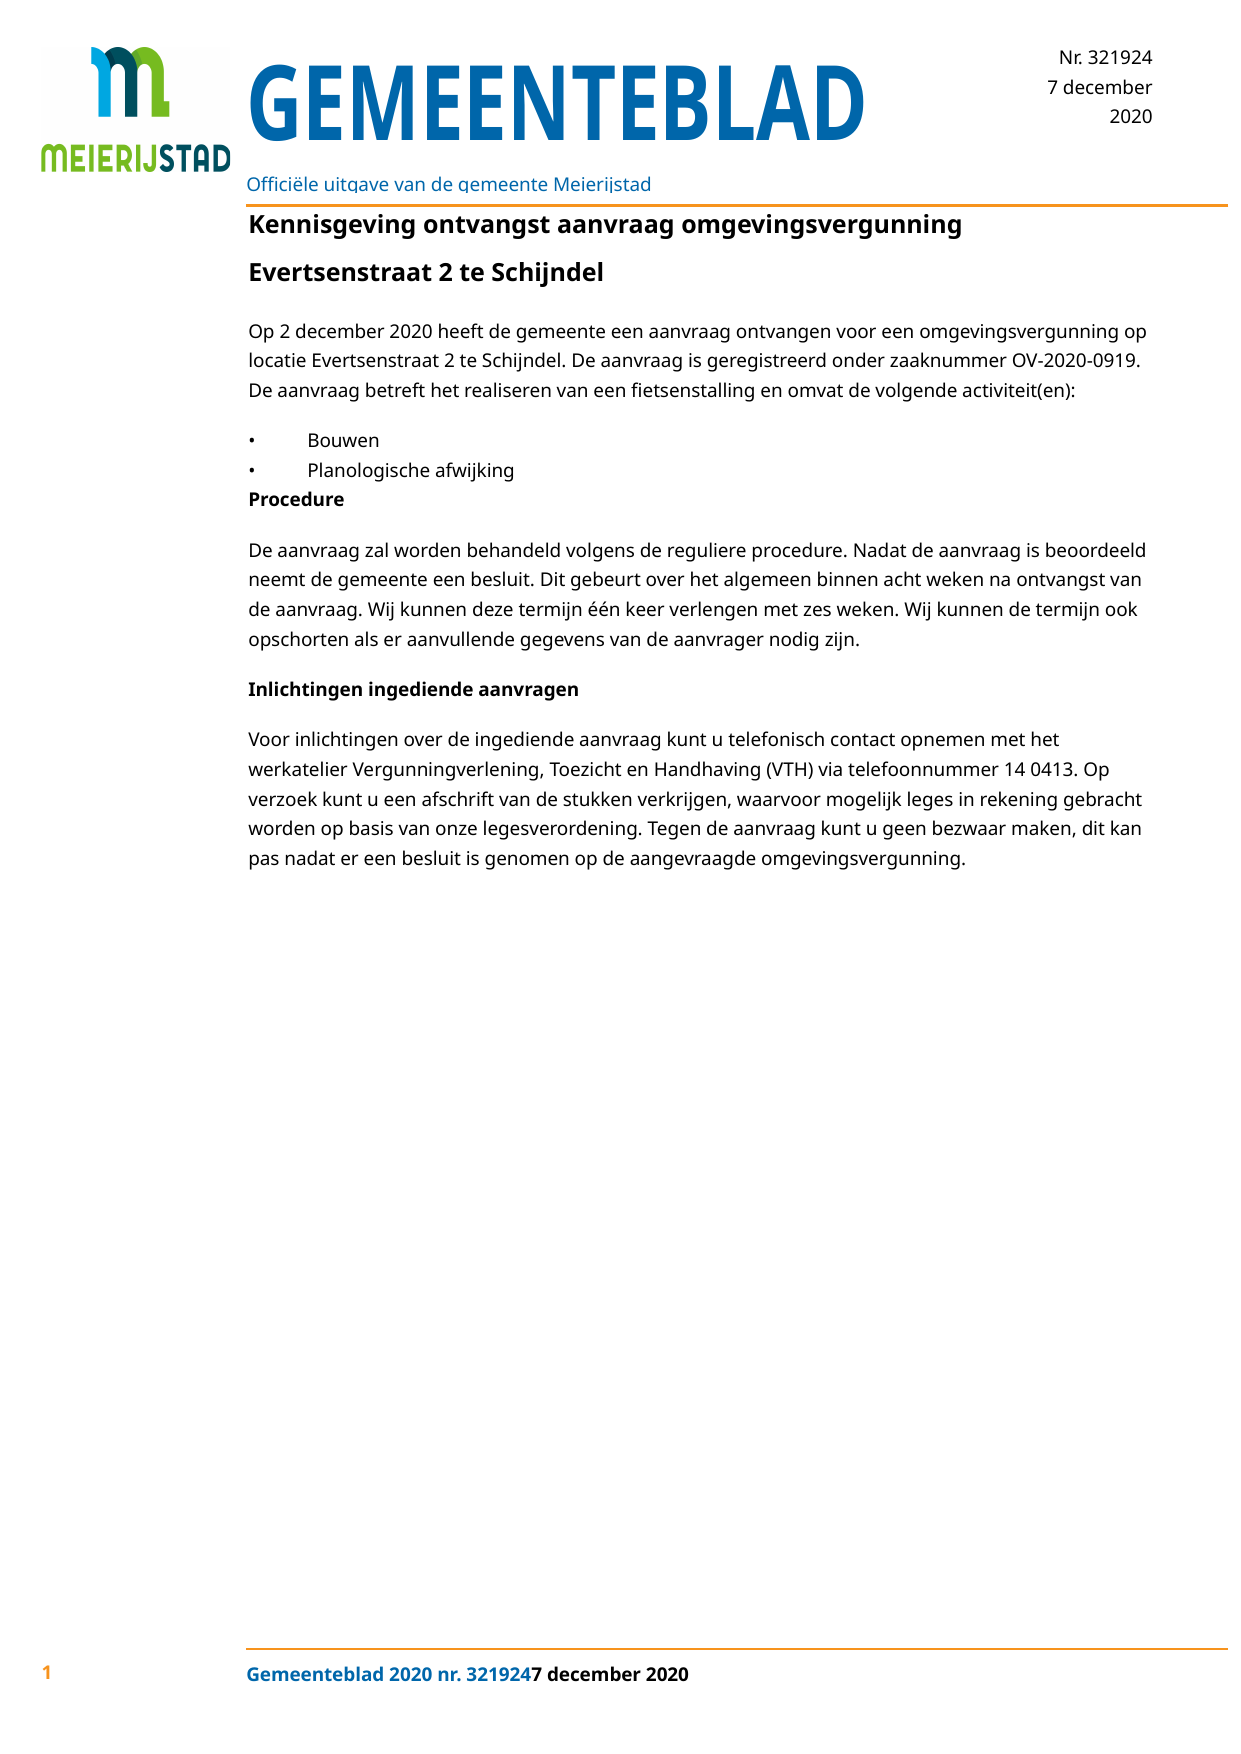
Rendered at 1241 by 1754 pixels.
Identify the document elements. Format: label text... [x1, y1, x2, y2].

text Kennisgeving ontvangst aanvraag omgevingsvergunning Evertsenstraat 2 te Schijndel [248, 207, 1152, 288]
picture [41, 47, 231, 172]
list Planologische afwijking [248, 457, 1152, 483]
text Op 2 december 2020 heeft de gemeente een aanvraag ontvangen voor een omgevingsvergunning op locatie Evertsenstraat 2 te Schijndel. De aanvraag is geregistreerd onder zaaknummer OV-2020-0919. De aanvraag betreft het realiseren van een fietsenstalling en omvat de volgende activiteit(en): [248, 318, 1152, 403]
text Procedure [248, 487, 1152, 512]
text De aanvraag zal worden behandeld volgens de reguliere procedure. Nadat de aanvraag is beoordeeld neemt de gemeente een besluit. Dit gebeurt over het algemeen binnen acht weken na ontvangst van de aanvraag. Wij kunnen deze termijn één keer verlengen met zes weken. Wij kunnen de termijn ook opschorten als er aanvullende gegevens van de aanvrager nodig zijn. [248, 537, 1152, 652]
text Inlichtingen ingediende aanvragen [248, 676, 1152, 702]
text Voor inlichtingen over de ingediende aanvraag kunt u telefonisch contact opnemen met het werkatelier Vergunningverlening, Toezicht en Handhaving (VTH) via telefoonnummer 14 0413. Op verzoek kunt u een afschrift van de stukken verkrijgen, waarvoor mogelijk leges in rekening gebracht worden op basis van onze legesverordening. Tegen de aanvraag kunt u geen bezwaar maken, dit kan pas nadat er een besluit is genomen op de aangevraagde omgevingsvergunning. [248, 727, 1152, 871]
list Bouwen [248, 427, 1152, 453]
